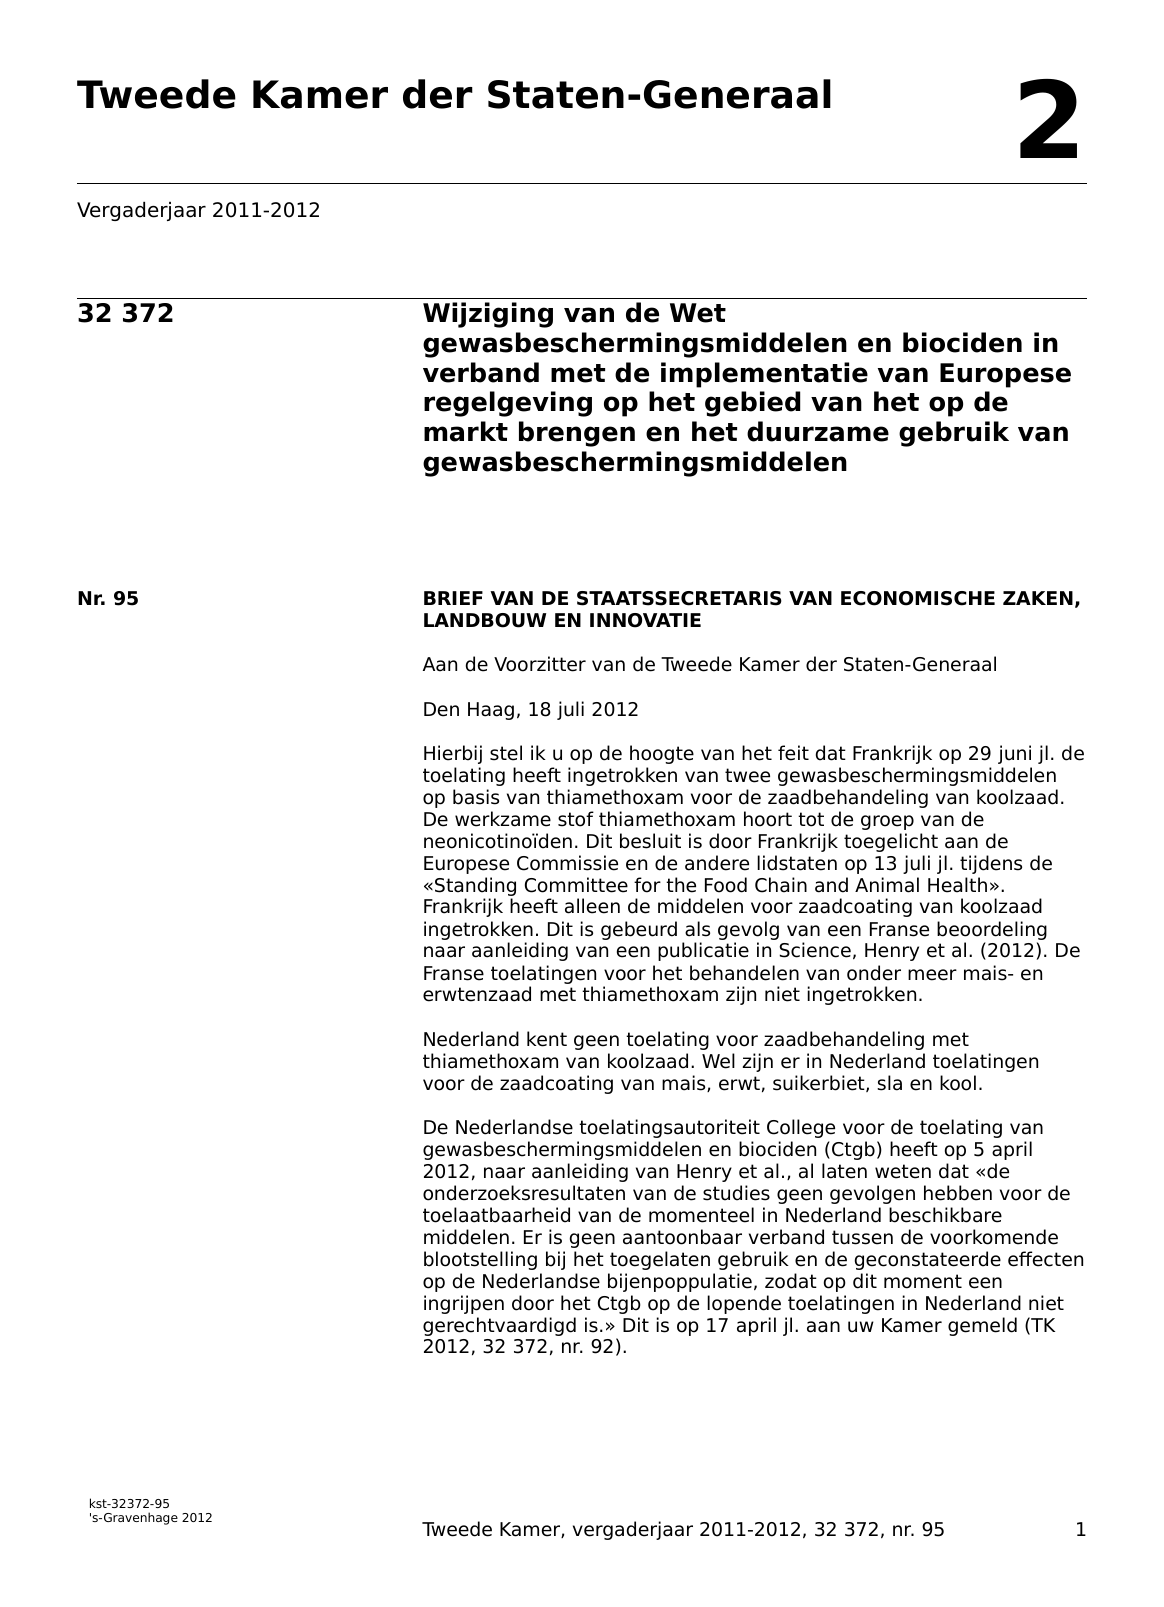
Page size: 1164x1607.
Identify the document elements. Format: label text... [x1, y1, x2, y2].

text Den Haag, 18 juli 2012 [422, 698, 1087, 720]
text Hierbij stel ik u op de hoogte van het feit dat Frankrijk op 29 juni jl. de toelating heeft ingetrokken van twee gewasbeschermingsmiddelen op basis van thiamethoxam voor de zaadbehandeling van koolzaad. De werkzame stof thiamethoxam hoort tot de groep van de neonicotinoïden. Dit besluit is door Frankrijk toegelicht aan de Europese Commissie en de andere lidstaten op 13 juli jl. tijdens de «Standing Committee for the Food Chain and Animal Health». Frankrijk heeft alleen de middelen voor zaadcoating van koolzaad ingetrokken. Dit is gebeurd als gevolg van een Franse beoordeling naar aanleiding van een publicatie in Science, Henry et al. (2012). De Franse toelatingen voor het behandelen van onder meer mais- en erwtenzaad met thiamethoxam zijn niet ingetrokken. [422, 743, 1087, 1006]
table_cell Vergaderjaar 2011-2012 [77, 184, 1087, 298]
text Aan de Voorzitter van de Tweede Kamer der Staten-Generaal [422, 654, 1087, 676]
text 's-Gravenhage 2012 [88, 1511, 323, 1525]
text De Nederlandse toelatingsautoriteit College voor de toelating van gewasbeschermingsmiddelen en biociden (Ctgb) heeft op 5 april 2012, naar aanleiding van Henry et al., al laten weten dat «de onderzoeksresultaten van de studies geen gevolgen hebben voor de toelaatbaarheid van de momenteel in Nederland beschikbare middelen. Er is geen aantoonbaar verband tussen de voorkomende blootstelling bij het toegelaten gebruik en de geconstateerde effecten op de Nederlandse bijenpoppulatie, zodat op dit moment een ingrijpen door het Ctgb op de lopende toelatingen in Nederland niet gerechtvaardigd is.» Dit is op 17 april jl. aan uw Kamer gemeld (TK 2012, 32 372, nr. 92). [422, 1117, 1087, 1358]
table_header Tweede Kamer der Staten-Generaal [77, 59, 886, 183]
subtitle 32 372 Wijziging van de Wet gewasbeschermingsmiddelen en biociden in verband met de implementatie van Europese regelgeving op het gebied van het op de markt brengen en het duurzame gebruik van gewasbeschermingsmiddelen [77, 299, 1087, 477]
subtitle Nr. 95 BRIEF VAN DE STAATSSECRETARIS VAN ECONOMISCHE ZAKEN, LANDBOUW EN INNOVATIE [77, 588, 1087, 632]
text kst-32372-95 [88, 1497, 323, 1511]
table_header 2 [886, 59, 1087, 183]
text Nederland kent geen toelating voor zaadbehandeling met thiamethoxam van koolzaad. Wel zijn er in Nederland toelatingen voor de zaadcoating van mais, erwt, suikerbiet, sla en kool. [422, 1028, 1087, 1094]
